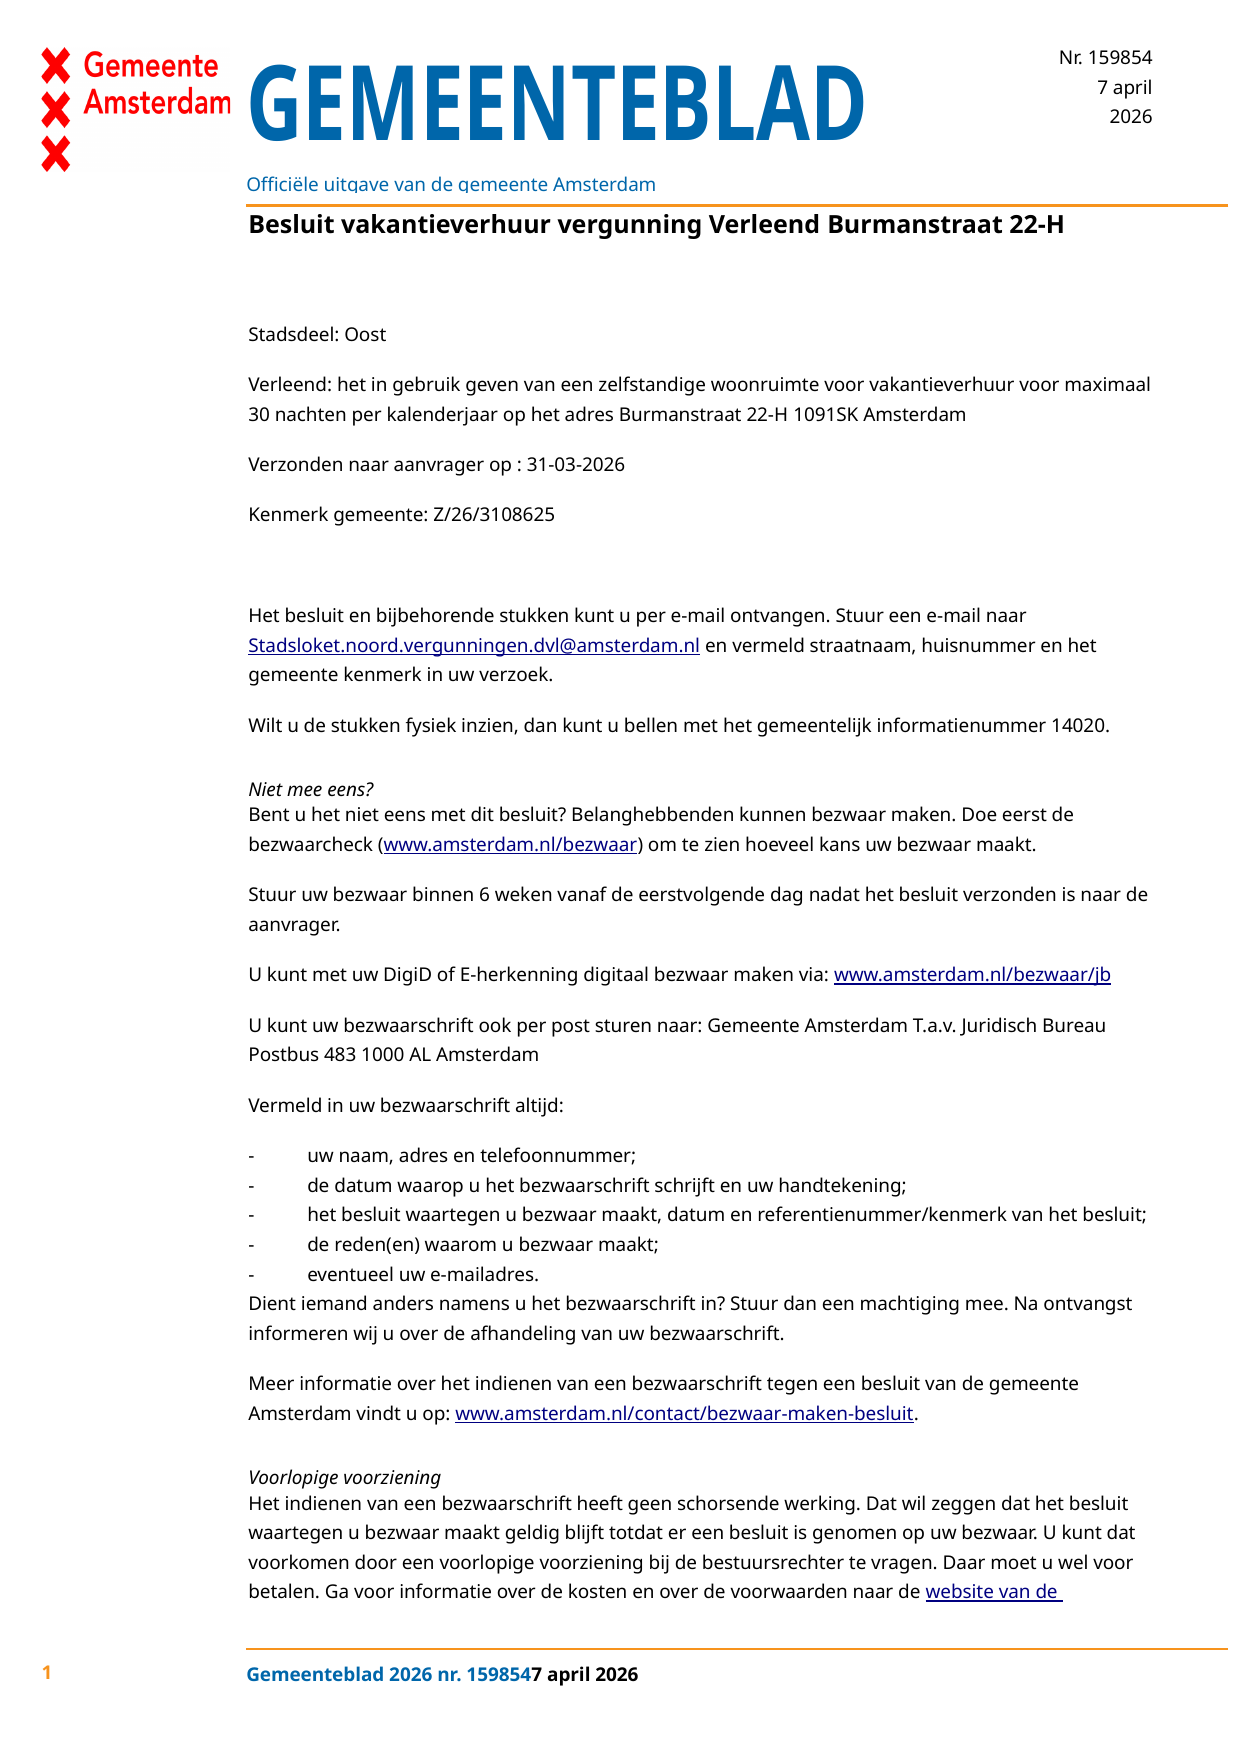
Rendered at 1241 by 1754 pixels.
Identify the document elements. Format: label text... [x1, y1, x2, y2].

text Kenmerk gemeente: Z/26/3108625 [248, 502, 1152, 527]
text U kunt met uw DigiD of E-herkenning digitaal bezwaar maken via: www.amsterdam.nl/bezwaar/jb [248, 962, 1152, 987]
list eventueel uw e-mailadres. [248, 1261, 1152, 1287]
picture [41, 47, 231, 172]
text Verzonden naar aanvrager op : 31-03-2026 [248, 451, 1152, 477]
text Vermeld in uw bezwaarschrift altijd: [248, 1092, 1152, 1118]
text Voorlopige voorziening [248, 1464, 1152, 1490]
list de datum waarop u het bezwaarschrift schrijft en uw handtekening; [248, 1172, 1152, 1198]
text Stadsdeel: Oost [248, 321, 1152, 346]
text Het indienen van een bezwaarschrift heeft geen schorsende werking. Dat wil zeggen dat het besluit waartegen u bezwaar maakt geldig blijft totdat er een besluit is genomen op uw bezwaar. U kunt dat voorkomen door een voorlopige voorziening bij de bestuursrechter te vragen. Daar moet u wel voor betalen. Ga voor informatie over de kosten en over de voorwaarden naar de website van de [248, 1490, 1152, 1604]
text Stuur uw bezwaar binnen 6 weken vanaf de eerstvolgende dag nadat het besluit verzonden is naar de aanvrager. [248, 882, 1152, 937]
text Wilt u de stukken fysiek inzien, dan kunt u bellen met het gemeentelijk informatienummer 14020. [248, 712, 1152, 738]
text Niet mee eens? [248, 776, 1152, 802]
text Verleend: het in gebruik geven van een zelfstandige woonruimte voor vakantieverhuur voor maximaal 30 nachten per kalenderjaar op het adres Burmanstraat 22-H 1091SK Amsterdam [248, 371, 1152, 426]
text Meer informatie over het indienen van een bezwaarschrift tegen een besluit van de gemeente Amsterdam vindt u op: www.amsterdam.nl/contact/bezwaar-maken-besluit. [248, 1370, 1152, 1426]
text Besluit vakantieverhuur vergunning Verleend Burmanstraat 22-H [248, 207, 1152, 241]
text U kunt uw bezwaarschrift ook per post sturen naar: Gemeente Amsterdam T.a.v. Juridisch Bureau Postbus 483 1000 AL Amsterdam [248, 1012, 1152, 1067]
list het besluit waartegen u bezwaar maakt, datum en referentienummer/kenmerk van het besluit; [248, 1202, 1152, 1227]
text Dient iemand anders namens u het bezwaarschrift in? Stuur dan een machtiging mee. Na ontvangst informeren wij u over de afhandeling van uw bezwaarschrift. [248, 1290, 1152, 1346]
text Het besluit en bijbehorende stukken kunt u per e-mail ontvangen. Stuur een e-mail naar Stadsloket.noord.vergunningen.dvl@amsterdam.nl en vermeld straatnaam, huisnummer en het gemeente kenmerk in uw verzoek. [248, 602, 1152, 687]
list de reden(en) waarom u bezwaar maakt; [248, 1231, 1152, 1257]
list uw naam, adres en telefoonnummer; [248, 1142, 1152, 1168]
text Bent u het niet eens met dit besluit? Belanghebbenden kunnen bezwaar maken. Doe eerst de bezwaarcheck (www.amsterdam.nl/bezwaar) om te zien hoeveel kans uw bezwaar maakt. [248, 802, 1152, 857]
